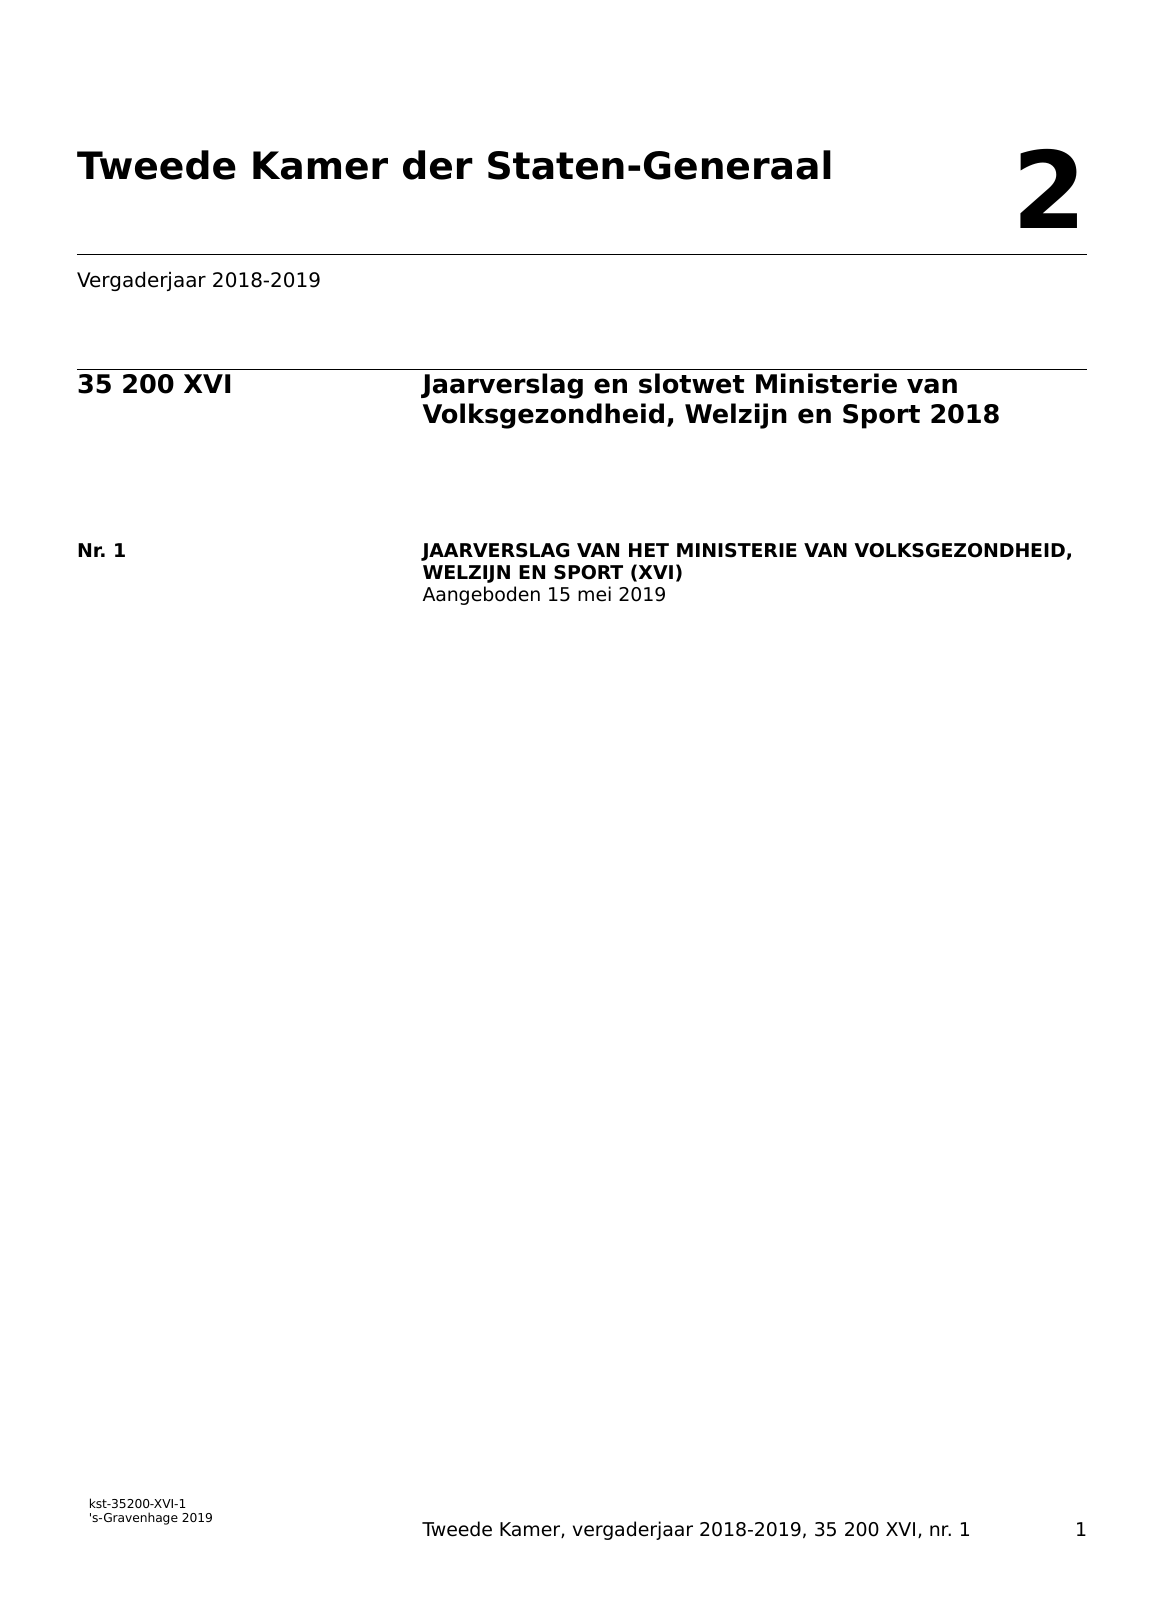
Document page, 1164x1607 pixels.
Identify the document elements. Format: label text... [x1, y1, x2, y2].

subtitle Nr. 1 JAARVERSLAG VAN HET MINISTERIE VAN VOLKSGEZONDHEID, WELZIJN EN SPORT (XVI) [77, 540, 1087, 584]
subtitle 35 200 XVI Jaarverslag en slotwet Ministerie van Volksgezondheid, Welzijn en Sport 2018 [77, 370, 1087, 429]
table_header Tweede Kamer der Staten-Generaal [77, 130, 886, 254]
text kst-35200-XVI-1 [88, 1497, 323, 1511]
text 's-Gravenhage 2019 [88, 1511, 323, 1525]
table_header 2 [886, 130, 1087, 254]
text Aangeboden 15 mei 2019 [422, 584, 1087, 606]
table_cell Vergaderjaar 2018-2019 [77, 255, 1087, 369]
